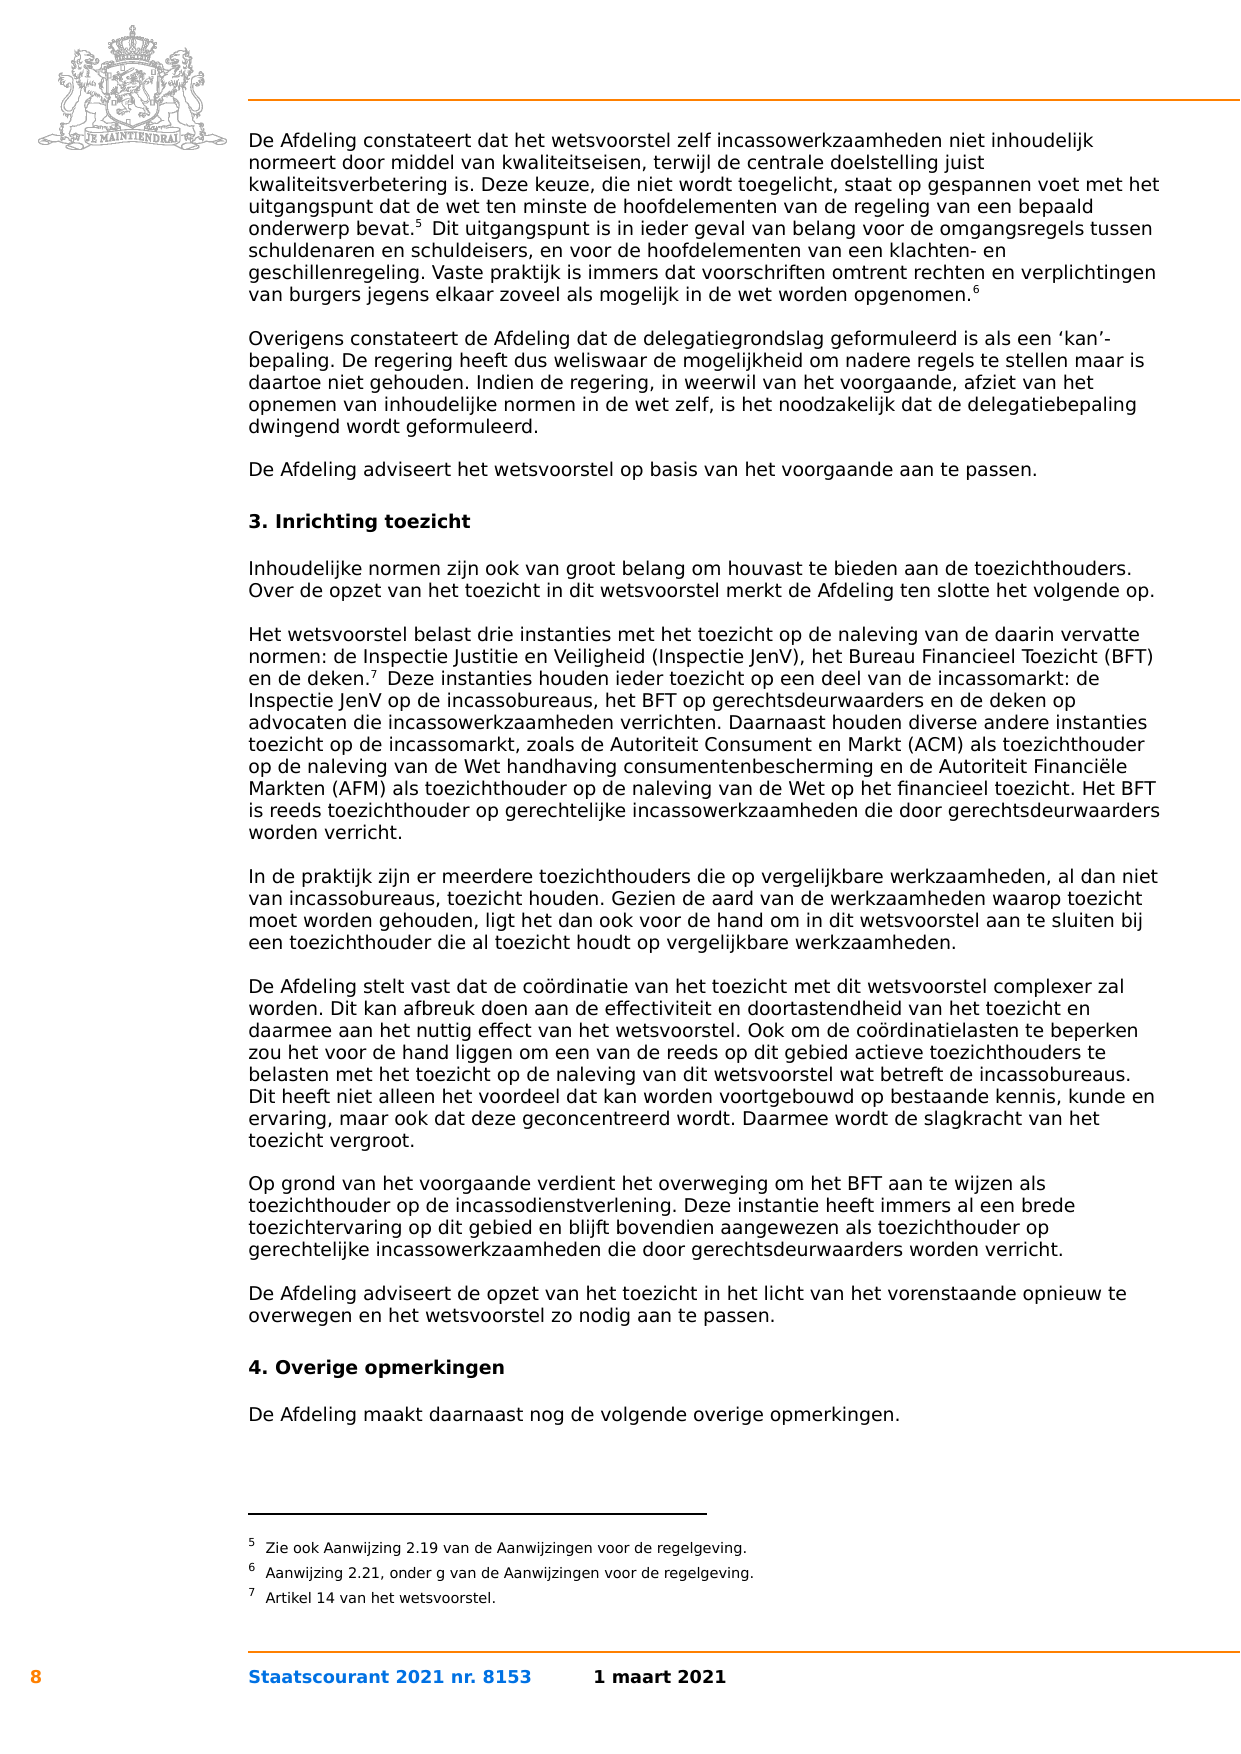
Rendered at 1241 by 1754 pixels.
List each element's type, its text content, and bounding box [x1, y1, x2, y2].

text De Afdeling adviseert het wetsvoorstel op basis van het voorgaande aan te passen. [248, 459, 1163, 481]
text Aanwijzing 2.21, onder g van de Aanwijzingen voor de regelgeving. [248, 1561, 1163, 1583]
text Zie ook Aanwijzing 2.19 van de Aanwijzingen voor de regelgeving. [248, 1536, 1163, 1558]
picture [38, 25, 227, 150]
text Inhoudelijke normen zijn ook van groot belang om houvast te bieden aan de toezichthouders. Over de opzet van het toezicht in dit wetsvoorstel merkt de Afdeling ten slotte het volgende op. [248, 558, 1163, 602]
text De Afdeling adviseert de opzet van het toezicht in het licht van het vorenstaande opnieuw te overwegen en het wetsvoorstel zo nodig aan te passen. [248, 1283, 1163, 1327]
text Het wetsvoorstel belast drie instanties met het toezicht op de naleving van de daarin vervatte normen: de Inspectie Justitie en Veiligheid (Inspectie JenV), het Bureau Financieel Toezicht (BFT) en de deken. Deze instanties houden ieder toezicht op een deel van de incassomarkt: de Inspectie JenV op de incassobureaus, het BFT op gerechtsdeurwaarders en de deken op advocaten die incassowerkzaamheden verrichten. Daarnaast houden diverse andere instanties toezicht op de incassomarkt, zoals de Autoriteit Consument en Markt (ACM) als toezichthouder op de naleving van de Wet handhaving consumentenbescherming en de Autoriteit Financiële Markten (AFM) als toezichthouder op de naleving van de Wet op het financieel toezicht. Het BFT is reeds toezichthouder op gerechtelijke incassowerkzaamheden die door gerechtsdeurwaarders worden verricht. [248, 624, 1163, 844]
subtitle 3. Inrichting toezicht [248, 511, 1163, 533]
text Overigens constateert de Afdeling dat de delegatiegrondslag geformuleerd is als een ‘kan’-bepaling. De regering heeft dus weliswaar de mogelijkheid om nadere regels te stellen maar is daartoe niet gehouden. Indien de regering, in weerwil van het voorgaande, afziet van het opnemen van inhoudelijke normen in de wet zelf, is het noodzakelijk dat de delegatiebepaling dwingend wordt geformuleerd. [248, 328, 1163, 437]
subtitle 4. Overige opmerkingen [248, 1357, 1163, 1379]
text In de praktijk zijn er meerdere toezichthouders die op vergelijkbare werkzaamheden, al dan niet van incassobureaus, toezicht houden. Gezien de aard van de werkzaamheden waarop toezicht moet worden gehouden, ligt het dan ook voor de hand om in dit wetsvoorstel aan te sluiten bij een toezichthouder die al toezicht houdt op vergelijkbare werkzaamheden. [248, 866, 1163, 954]
text Artikel 14 van het wetsvoorstel. [248, 1586, 1163, 1608]
text De Afdeling stelt vast dat de coördinatie van het toezicht met dit wetsvoorstel complexer zal worden. Dit kan afbreuk doen aan de effectiviteit en doortastendheid van het toezicht en daarmee aan het nuttig effect van het wetsvoorstel. Ook om de coördinatielasten te beperken zou het voor de hand liggen om een van de reeds op dit gebied actieve toezichthouders te belasten met het toezicht op de naleving van dit wetsvoorstel wat betreft de incassobureaus. Dit heeft niet alleen het voordeel dat kan worden voortgebouwd op bestaande kennis, kunde en ervaring, maar ook dat deze geconcentreerd wordt. Daarmee wordt de slagkracht van het toezicht vergroot. [248, 976, 1163, 1151]
text Op grond van het voorgaande verdient het overweging om het BFT aan te wijzen als toezichthouder op de incassodienstverlening. Deze instantie heeft immers al een brede toezichtervaring op dit gebied en blijft bovendien aangewezen als toezichthouder op gerechtelijke incassowerkzaamheden die door gerechtsdeurwaarders worden verricht. [248, 1173, 1163, 1261]
text De Afdeling constateert dat het wetsvoorstel zelf incassowerkzaamheden niet inhoudelijk normeert door middel van kwaliteitseisen, terwijl de centrale doelstelling juist kwaliteitsverbetering is. Deze keuze, die niet wordt toegelicht, staat op gespannen voet met het uitgangspunt dat de wet ten minste de hoofdelementen van de regeling van een bepaald onderwerp bevat. Dit uitgangspunt is in ieder geval van belang voor de omgangsregels tussen schuldenaren en schuldeisers, en voor de hoofdelementen van een klachten- en geschillenregeling. Vaste praktijk is immers dat voorschriften omtrent rechten en verplichtingen van burgers jegens elkaar zoveel als mogelijk in de wet worden opgenomen. [248, 130, 1163, 306]
text De Afdeling maakt daarnaast nog de volgende overige opmerkingen. [248, 1404, 1163, 1426]
